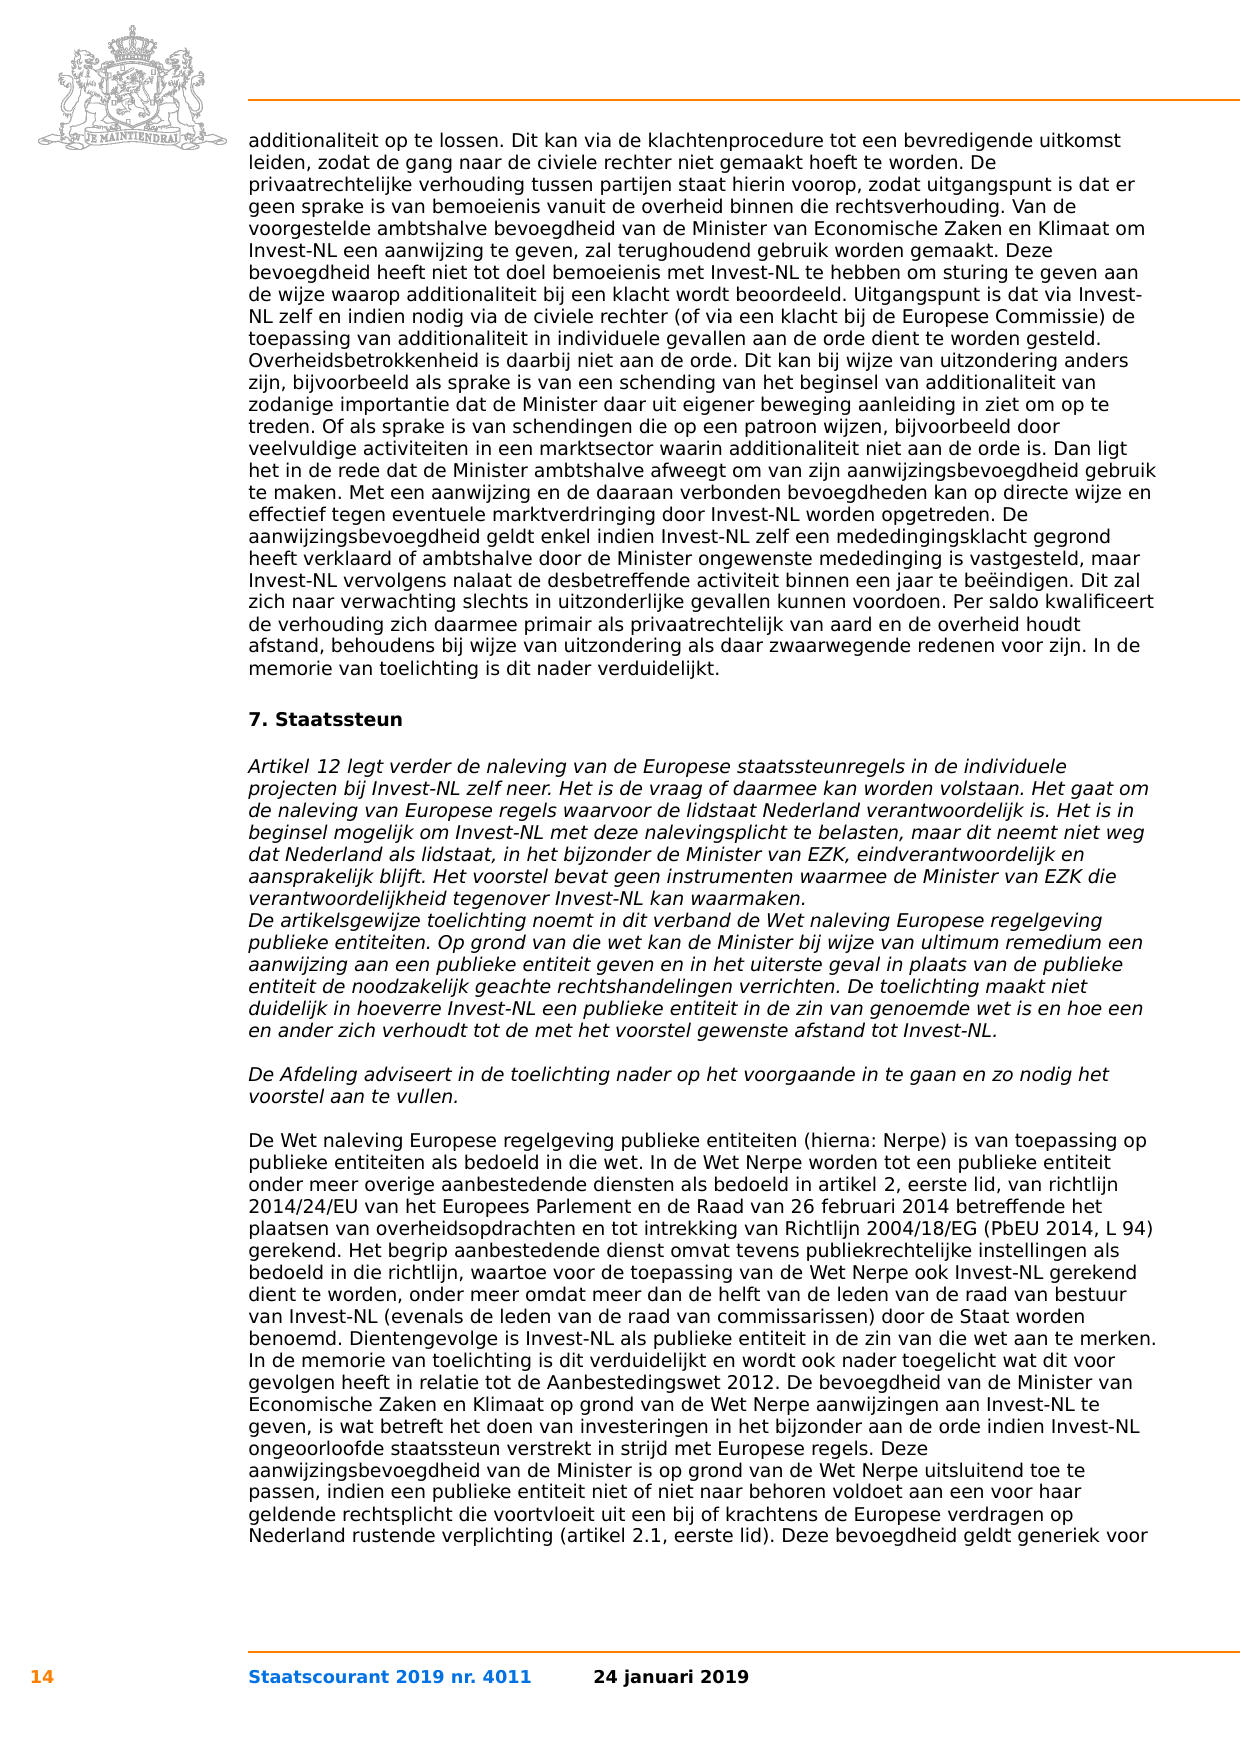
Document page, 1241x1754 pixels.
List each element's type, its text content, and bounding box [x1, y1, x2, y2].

text De Afdeling adviseert in de toelichting nader op het voorgaande in te gaan en zo nodig het voorstel aan te vullen. [248, 1064, 1163, 1108]
text De Wet naleving Europese regelgeving publieke entiteiten (hierna: Nerpe) is van toepassing op publieke entiteiten als bedoeld in die wet. In de Wet Nerpe worden tot een publieke entiteit onder meer overige aanbestedende diensten als bedoeld in artikel 2, eerste lid, van richtlijn 2014/24/EU van het Europees Parlement en de Raad van 26 februari 2014 betreffende het plaatsen van overheidsopdrachten en tot intrekking van Richtlijn 2004/18/EG (PbEU 2014, L 94) gerekend. Het begrip aanbestedende dienst omvat tevens publiekrechtelijke instellingen als bedoeld in die richtlijn, waartoe voor de toepassing van de Wet Nerpe ook Invest-NL gerekend dient te worden, onder meer omdat meer dan de helft van de leden van de raad van bestuur van Invest-NL (evenals de leden van de raad van commissarissen) door de Staat worden benoemd. Dientengevolge is Invest-NL als publieke entiteit in de zin van die wet aan te merken. In de memorie van toelichting is dit verduidelijkt en wordt ook nader toegelicht wat dit voor gevolgen heeft in relatie tot de Aanbestedingswet 2012. De bevoegdheid van de Minister van Economische Zaken en Klimaat op grond van de Wet Nerpe aanwijzingen aan Invest-NL te geven, is wat betreft het doen van investeringen in het bijzonder aan de orde indien Invest-NL ongeoorloofde staatssteun verstrekt in strijd met Europese regels. Deze aanwijzingsbevoegdheid van de Minister is op grond van de Wet Nerpe uitsluitend toe te passen, indien een publieke entiteit niet of niet naar behoren voldoet aan een voor haar geldende rechtsplicht die voortvloeit uit een bij of krachtens de Europese verdragen op Nederland rustende verplichting (artikel 2.1, eerste lid). Deze bevoegdheid geldt generiek voor [248, 1130, 1163, 1547]
text additionaliteit op te lossen. Dit kan via de klachtenprocedure tot een bevredigende uitkomst leiden, zodat de gang naar de civiele rechter niet gemaakt hoeft te worden. De privaatrechtelijke verhouding tussen partijen staat hierin voorop, zodat uitgangspunt is dat er geen sprake is van bemoeienis vanuit de overheid binnen die rechtsverhouding. Van de voorgestelde ambtshalve bevoegdheid van de Minister van Economische Zaken en Klimaat om Invest-NL een aanwijzing te geven, zal terughoudend gebruik worden gemaakt. Deze bevoegdheid heeft niet tot doel bemoeienis met Invest-NL te hebben om sturing te geven aan de wijze waarop additionaliteit bij een klacht wordt beoordeeld. Uitgangspunt is dat via Invest-NL zelf en indien nodig via de civiele rechter (of via een klacht bij de Europese Commissie) de toepassing van additionaliteit in individuele gevallen aan de orde dient te worden gesteld. Overheidsbetrokkenheid is daarbij niet aan de orde. Dit kan bij wijze van uitzondering anders zijn, bijvoorbeeld als sprake is van een schending van het beginsel van additionaliteit van zodanige importantie dat de Minister daar uit eigener beweging aanleiding in ziet om op te treden. Of als sprake is van schendingen die op een patroon wijzen, bijvoorbeeld door veelvuldige activiteiten in een marktsector waarin additionaliteit niet aan de orde is. Dan ligt het in de rede dat de Minister ambtshalve afweegt om van zijn aanwijzingsbevoegdheid gebruik te maken. Met een aanwijzing en de daaraan verbonden bevoegdheden kan op directe wijze en effectief tegen eventuele marktverdringing door Invest-NL worden opgetreden. De aanwijzingsbevoegdheid geldt enkel indien Invest-NL zelf een mededingingsklacht gegrond heeft verklaard of ambtshalve door de Minister ongewenste mededinging is vastgesteld, maar Invest-NL vervolgens nalaat de desbetreffende activiteit binnen een jaar te beëindigen. Dit zal zich naar verwachting slechts in uitzonderlijke gevallen kunnen voordoen. Per saldo kwalificeert de verhouding zich daarmee primair als privaatrechtelijk van aard en de overheid houdt afstand, behoudens bij wijze van uitzondering als daar zwaarwegende redenen voor zijn. In de memorie van toelichting is dit nader verduidelijkt. [248, 130, 1163, 679]
text Artikel 12 legt verder de naleving van de Europese staatssteunregels in de individuele projecten bij Invest-NL zelf neer. Het is de vraag of daarmee kan worden volstaan. Het gaat om de naleving van Europese regels waarvoor de lidstaat Nederland verantwoordelijk is. Het is in beginsel mogelijk om Invest-NL met deze nalevingsplicht te belasten, maar dit neemt niet weg dat Nederland als lidstaat, in het bijzonder de Minister van EZK, eindverantwoordelijk en aansprakelijk blijft. Het voorstel bevat geen instrumenten waarmee de Minister van EZK die verantwoordelijkheid tegenover Invest-NL kan waarmaken. [248, 756, 1163, 910]
text De artikelsgewijze toelichting noemt in dit verband de Wet naleving Europese regelgeving publieke entiteiten. Op grond van die wet kan de Minister bij wijze van ultimum remedium een aanwijzing aan een publieke entiteit geven en in het uiterste geval in plaats van de publieke entiteit de noodzakelijk geachte rechtshandelingen verrichten. De toelichting maakt niet duidelijk in hoeverre Invest-NL een publieke entiteit in de zin van genoemde wet is en hoe een en ander zich verhoudt tot de met het voorstel gewenste afstand tot Invest-NL. [248, 910, 1163, 1042]
picture [38, 25, 227, 150]
subtitle 7. Staatssteun [248, 709, 1163, 731]
